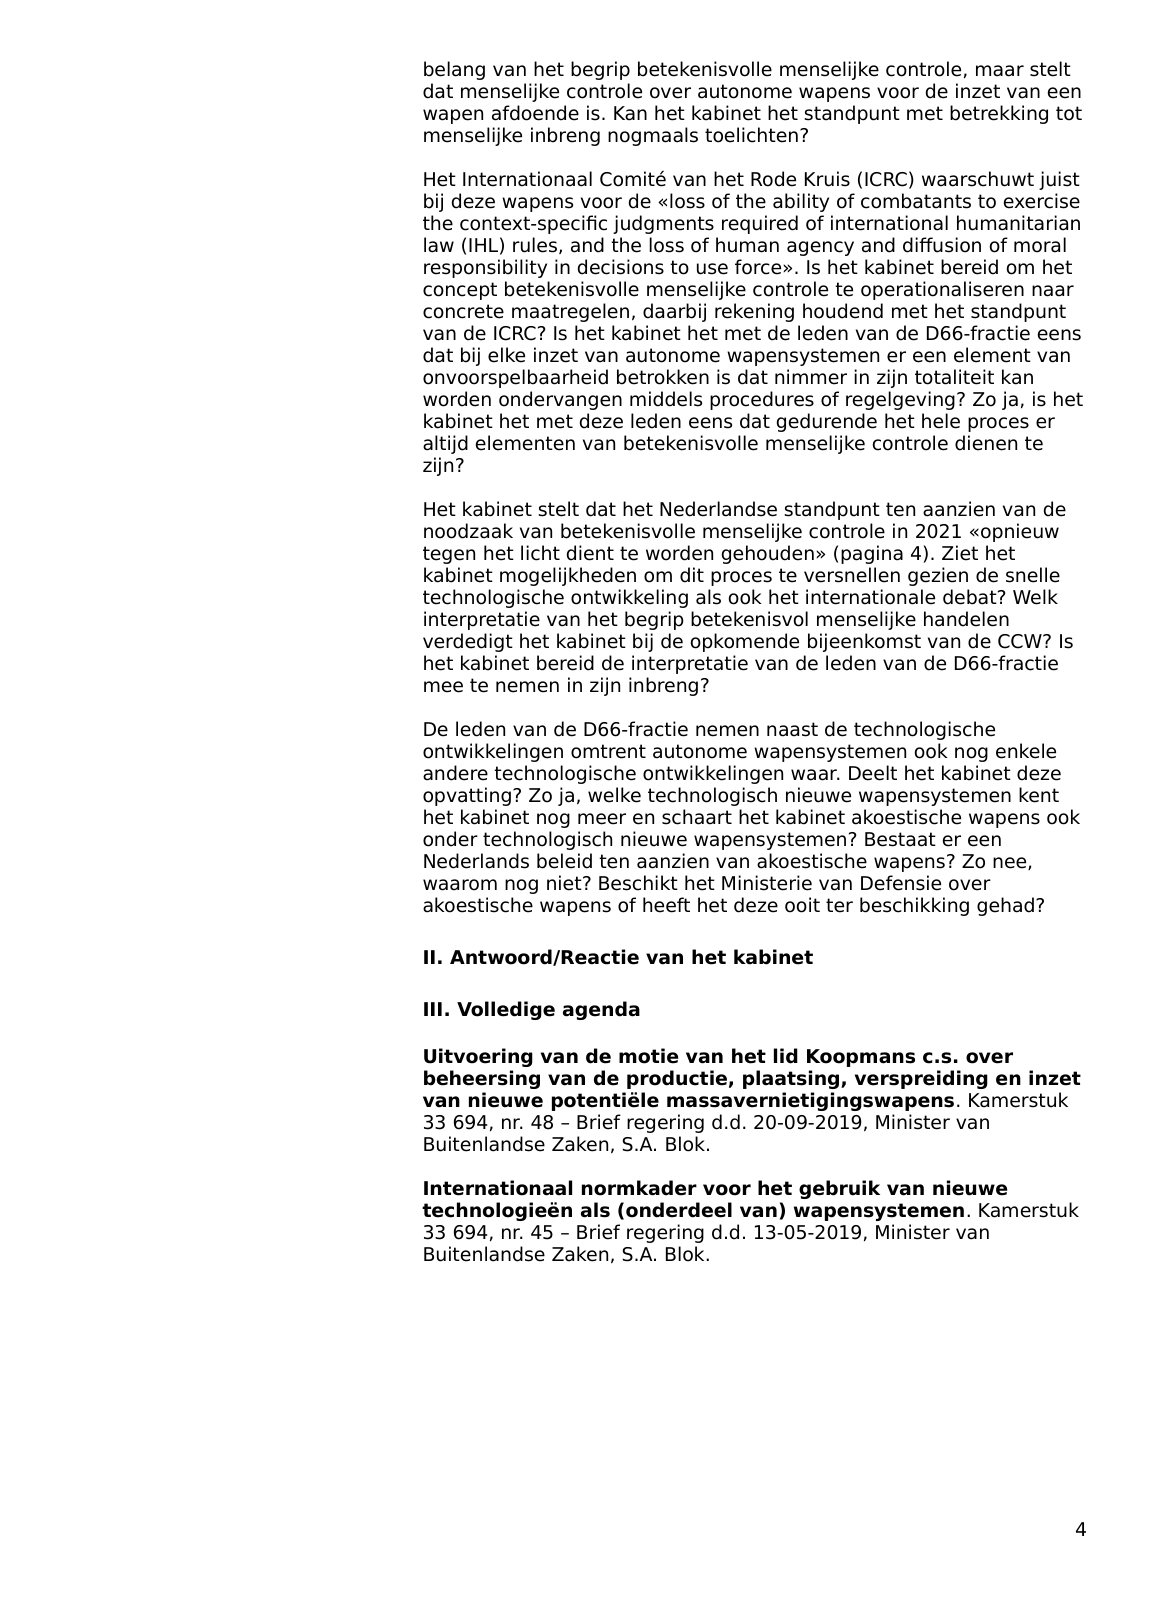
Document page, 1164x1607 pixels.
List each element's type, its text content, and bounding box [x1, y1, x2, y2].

text De leden van de D66-fractie nemen naast de technologische ontwikkelingen omtrent autonome wapensystemen ook nog enkele andere technologische ontwikkelingen waar. Deelt het kabinet deze opvatting? Zo ja, welke technologisch nieuwe wapensystemen kent het kabinet nog meer en schaart het kabinet akoestische wapens ook onder technologisch nieuwe wapensystemen? Bestaat er een Nederlands beleid ten aanzien van akoestische wapens? Zo nee, waarom nog niet? Beschikt het Ministerie van Defensie over akoestische wapens of heeft het deze ooit ter beschikking gehad? [422, 719, 1087, 917]
text Het kabinet stelt dat het Nederlandse standpunt ten aanzien van de noodzaak van betekenisvolle menselijke controle in 2021 «opnieuw tegen het licht dient te worden gehouden» (pagina 4). Ziet het kabinet mogelijkheden om dit proces te versnellen gezien de snelle technologische ontwikkeling als ook het internationale debat? Welk interpretatie van het begrip betekenisvol menselijke handelen verdedigt het kabinet bij de opkomende bijeenkomst van de CCW? Is het kabinet bereid de interpretatie van de leden van de D66-fractie mee te nemen in zijn inbreng? [422, 499, 1087, 697]
subtitle II. Antwoord/Reactie van het kabinet [422, 947, 1087, 969]
text Uitvoering van de motie van het lid Koopmans c.s. over beheersing van de productie, plaatsing, verspreiding en inzet van nieuwe potentiële massavernietigingswapens. Kamerstuk 33 694, nr. 48 – Brief regering d.d. 20-09-2019, Minister van Buitenlandse Zaken, S.A. Blok. [422, 1046, 1087, 1156]
subtitle III. Volledige agenda [422, 999, 1087, 1021]
text Internationaal normkader voor het gebruik van nieuwe technologieën als (onderdeel van) wapensystemen. Kamerstuk 33 694, nr. 45 – Brief regering d.d. 13-05-2019, Minister van Buitenlandse Zaken, S.A. Blok. [422, 1178, 1087, 1266]
text belang van het begrip betekenisvolle menselijke controle, maar stelt dat menselijke controle over autonome wapens voor de inzet van een wapen afdoende is. Kan het kabinet het standpunt met betrekking tot menselijke inbreng nogmaals toelichten? [422, 59, 1087, 147]
text Het Internationaal Comité van het Rode Kruis (ICRC) waarschuwt juist bij deze wapens voor de «loss of the ability of combatants to exercise the context-specific judgments required of international humanitarian law (IHL) rules, and the loss of human agency and diffusion of moral responsibility in decisions to use force». Is het kabinet bereid om het concept betekenisvolle menselijke controle te operationaliseren naar concrete maatregelen, daarbij rekening houdend met het standpunt van de ICRC? Is het kabinet het met de leden van de D66-fractie eens dat bij elke inzet van autonome wapensystemen er een element van onvoorspelbaarheid betrokken is dat nimmer in zijn totaliteit kan worden ondervangen middels procedures of regelgeving? Zo ja, is het kabinet het met deze leden eens dat gedurende het hele proces er altijd elementen van betekenisvolle menselijke controle dienen te zijn? [422, 169, 1087, 477]
